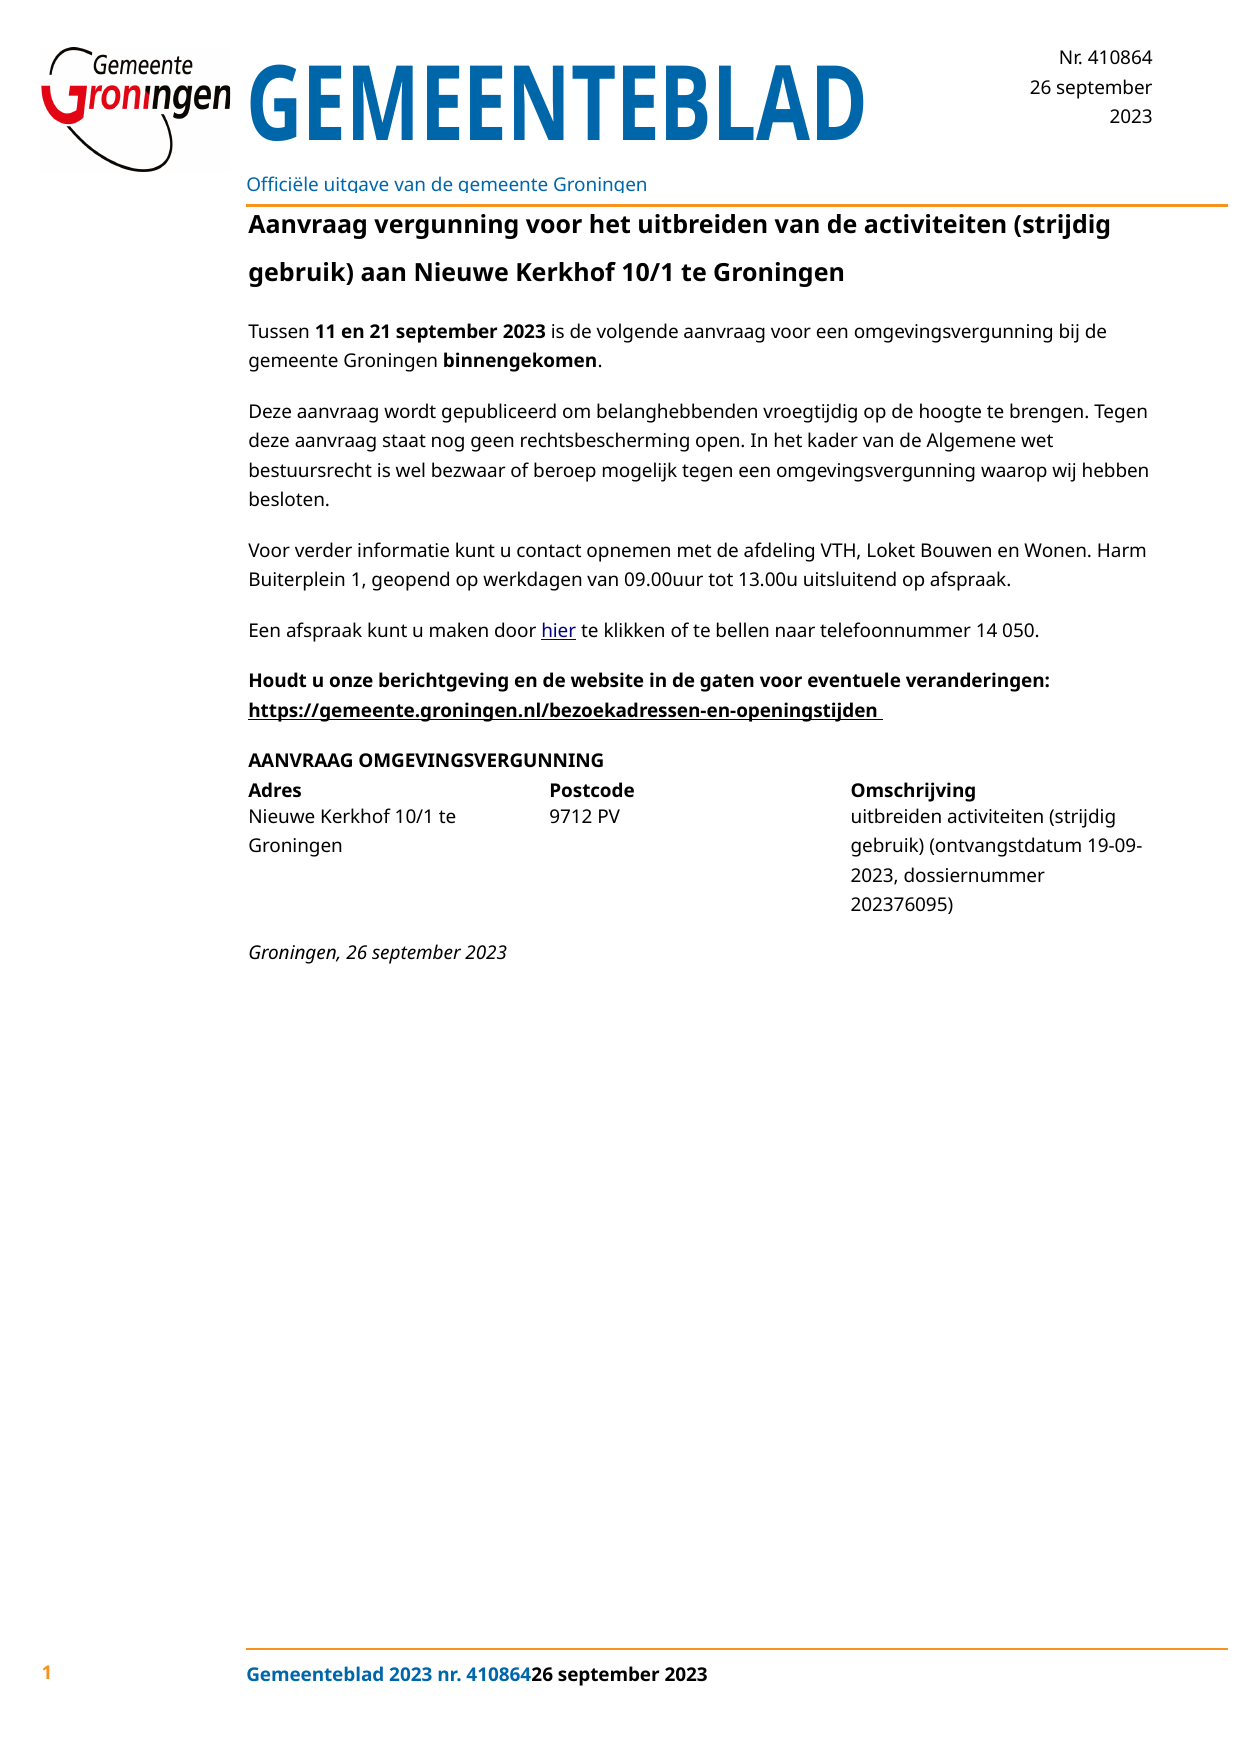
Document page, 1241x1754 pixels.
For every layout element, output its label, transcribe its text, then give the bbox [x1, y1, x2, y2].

text Tussen 11 en 21 september 2023 is de volgende aanvraag voor een omgevingsvergunning bij de gemeente Groningen binnengekomen. [248, 318, 1152, 373]
table_cell uitbreiden activiteiten (strijdig gebruik) (ontvangstdatum 19-09-2023, dossiernummer 202376095) [850, 803, 1152, 917]
text Een afspraak kunt u maken door hier te klikken of te bellen naar telefoonnummer 14 050. [248, 617, 1152, 643]
table_header Omschrijving [850, 777, 1152, 803]
table_header Postcode [549, 777, 850, 803]
text AANVRAAG OMGEVINGSVERGUNNING [248, 747, 1152, 773]
table_header Adres [248, 777, 549, 803]
picture [41, 47, 231, 172]
text Houdt u onze berichtgeving en de website in de gaten voor eventuele veranderingen: https://gemeente.groningen.nl/bezoekadressen-en-openingstijden [248, 667, 1152, 723]
text Aanvraag vergunning voor het uitbreiden van de activiteiten (strijdig gebruik) aan Nieuwe Kerkhof 10/1 te Groningen [248, 207, 1152, 288]
table_cell Nieuwe Kerkhof 10/1 te Groningen [248, 803, 549, 917]
text Voor verder informatie kunt u contact opnemen met de afdeling VTH, Loket Bouwen en Wonen. Harm Buiterplein 1, geopend op werkdagen van 09.00uur tot 13.00u uitsluitend op afspraak. [248, 537, 1152, 592]
text Groningen, 26 september 2023 [248, 939, 1152, 964]
table_cell 9712 PV [549, 803, 850, 917]
text Deze aanvraag wordt gepubliceerd om belanghebbenden vroegtijdig op de hoogte te brengen. Tegen deze aanvraag staat nog geen rechtsbescherming open. In het kader van de Algemene wet bestuursrecht is wel bezwaar of beroep mogelijk tegen een omgevingsvergunning waarop wij hebben besloten. [248, 398, 1152, 512]
